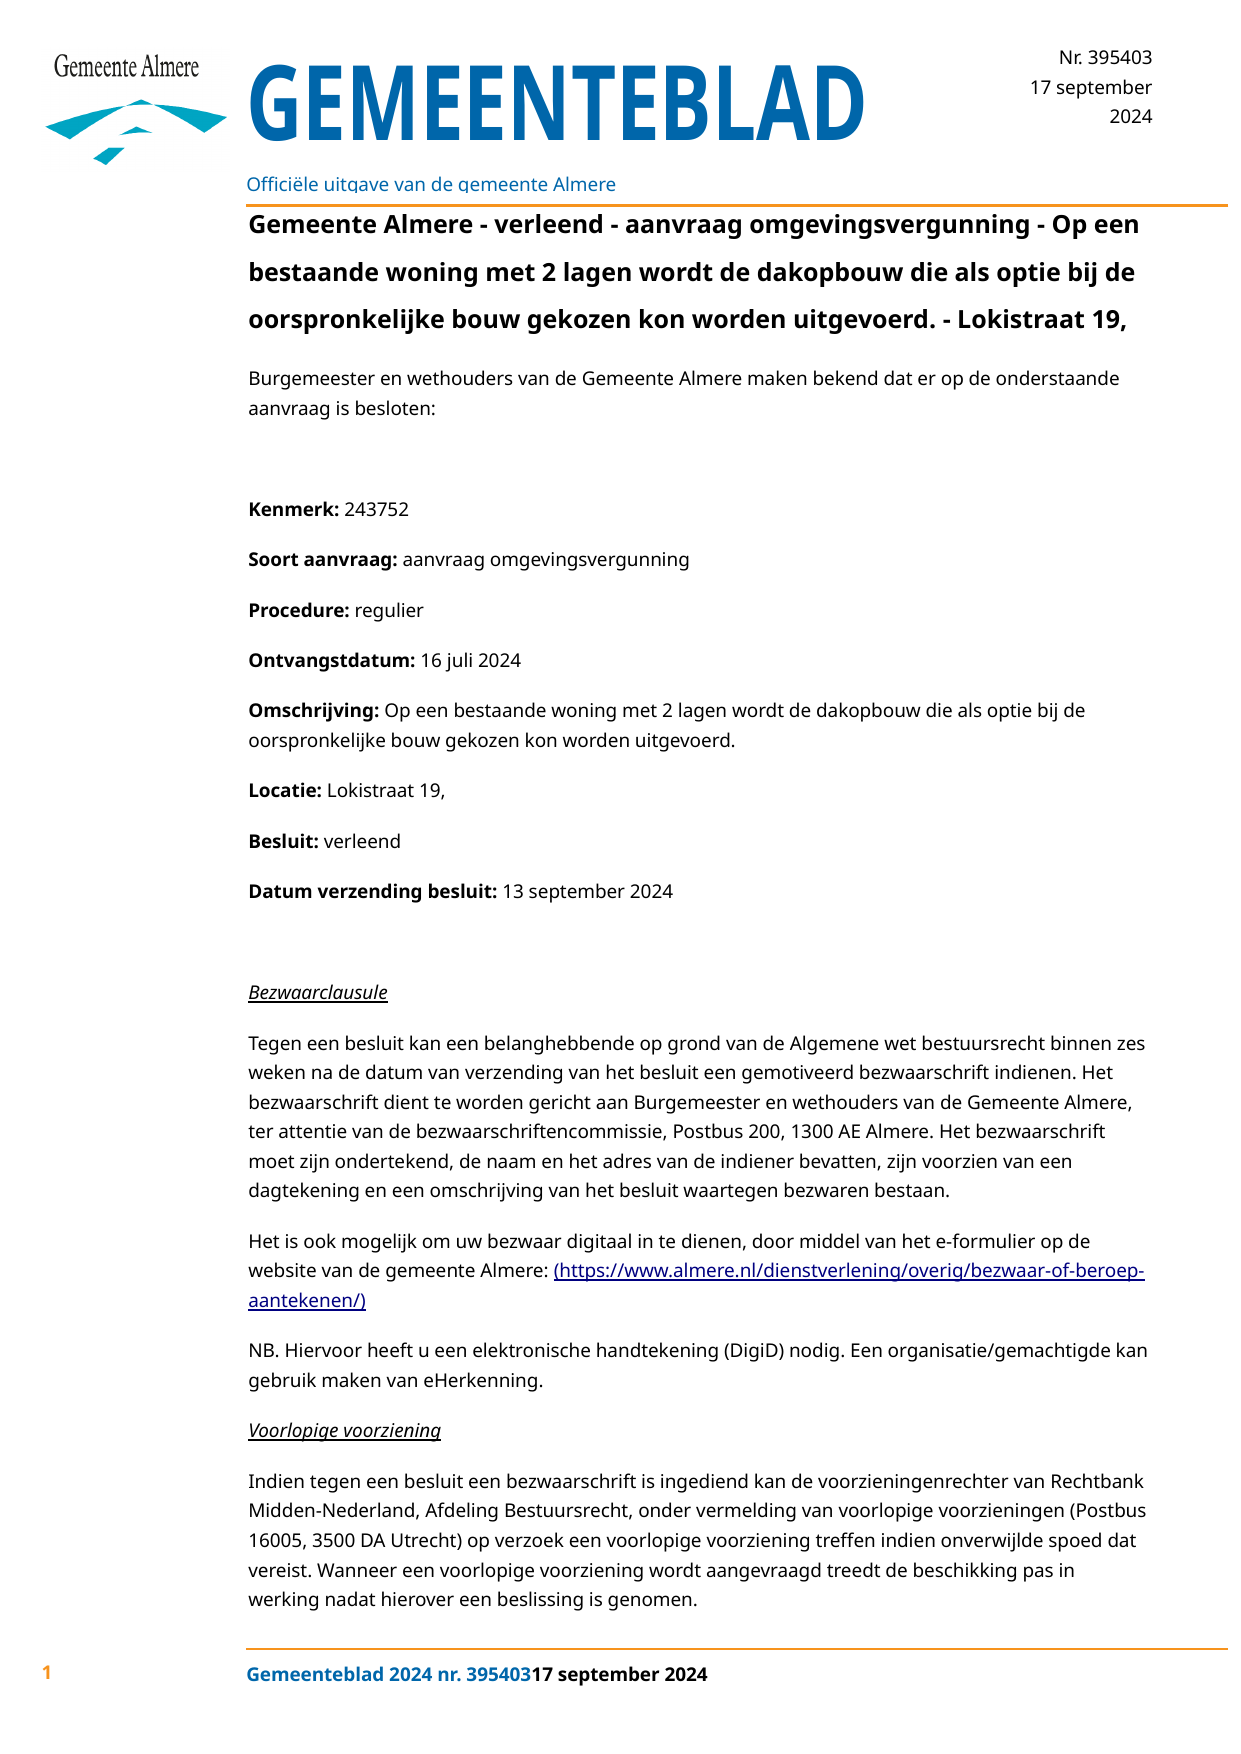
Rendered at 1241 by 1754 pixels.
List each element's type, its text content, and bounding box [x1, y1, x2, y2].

text Locatie: Lokistraat 19, [248, 778, 1152, 803]
text Gemeente Almere - verleend - aanvraag omgevingsvergunning - Op een bestaande woning met 2 lagen wordt de dakopbouw die als optie bij de oorspronkelijke bouw gekozen kon worden uitgevoerd. - Lokistraat 19, [248, 207, 1152, 336]
text Besluit: verleend [248, 828, 1152, 854]
text Tegen een besluit kan een belanghebbende op grond van de Algemene wet bestuursrecht binnen zes weken na de datum van verzending van het besluit een gemotiveerd bezwaarschrift indienen. Het bezwaarschrift dient te worden gericht aan Burgemeester en wethouders van de Gemeente Almere, ter attentie van de bezwaarschriftencommissie, Postbus 200, 1300 AE Almere. Het bezwaarschrift moet zijn ondertekend, de naam en het adres van de indiener bevatten, zijn voorzien van een dagtekening en een omschrijving van het besluit waartegen bezwaren bestaan. [248, 1030, 1152, 1203]
picture [41, 47, 231, 172]
text Voorlopige voorziening [248, 1418, 1152, 1443]
text Omschrijving: Op een bestaande woning met 2 lagen wordt de dakopbouw die als optie bij de oorspronkelijke bouw gekozen kon worden uitgevoerd. [248, 698, 1152, 753]
text Indien tegen een besluit een bezwaarschrift is ingediend kan de voorzieningenrechter van Rechtbank Midden-Nederland, Afdeling Bestuursrecht, onder vermelding van voorlopige voorzieningen (Postbus 16005, 3500 DA Utrecht) op verzoek een voorlopige voorziening treffen indien onverwijlde spoed dat vereist. Wanneer een voorlopige voorziening wordt aangevraagd treedt de beschikking pas in werking nadat hierover een beslissing is genomen. [248, 1468, 1152, 1612]
text Datum verzending besluit: 13 september 2024 [248, 878, 1152, 904]
text Het is ook mogelijk om uw bezwaar digitaal in te dienen, door middel van het e-formulier op de website van de gemeente Almere: (https://www.almere.nl/dienstverlening/overig/bezwaar-of-beroep-aantekenen/) [248, 1228, 1152, 1313]
text Bezwaarclausule [248, 979, 1152, 1005]
text Soort aanvraag: aanvraag omgevingsvergunning [248, 546, 1152, 572]
text NB. Hiervoor heeft u een elektronische handtekening (DigiD) nodig. Een organisatie/gemachtigde kan gebruik maken van eHerkenning. [248, 1338, 1152, 1393]
text Burgemeester en wethouders van de Gemeente Almere maken bekend dat er op de onderstaande aanvraag is besloten: [248, 366, 1152, 421]
text Ontvangstdatum: 16 juli 2024 [248, 647, 1152, 673]
text Kenmerk: 243752 [248, 496, 1152, 522]
text Procedure: regulier [248, 597, 1152, 622]
